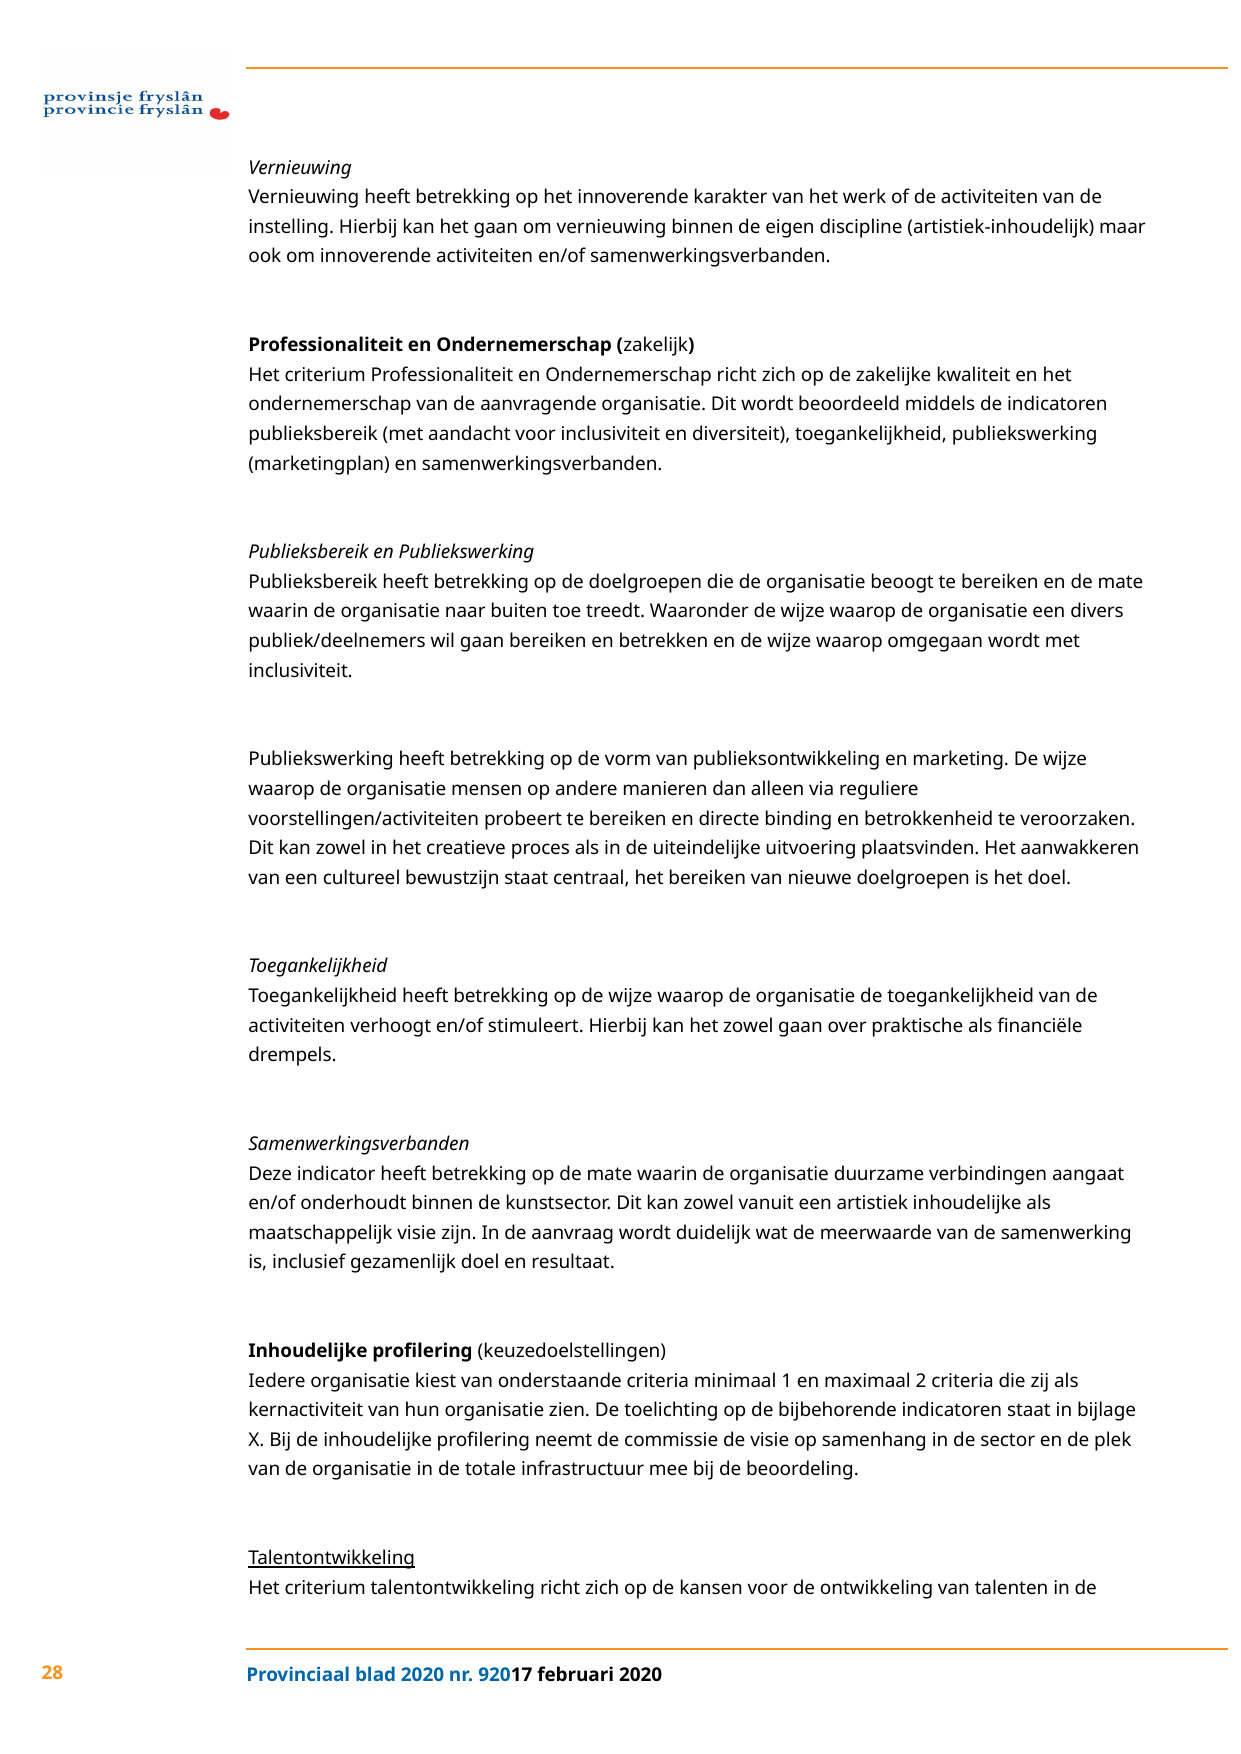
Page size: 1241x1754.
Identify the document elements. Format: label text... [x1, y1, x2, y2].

text Publieksbereik en Publiekswerking [248, 538, 1152, 564]
text Samenwerkingsverbanden [248, 1130, 1152, 1156]
text Toegankelijkheid heeft betrekking op de wijze waarop de organisatie de toegankelijkheid van de activiteiten verhoogt en/of stimuleert. Hierbij kan het zowel gaan over praktische als financiële drempels. [248, 982, 1152, 1067]
text Publieksbereik heeft betrekking op de doelgroepen die de organisatie beoogt te bereiken en de mate waarin de organisatie naar buiten toe treedt. Waaronder de wijze waarop de organisatie een divers publiek/deelnemers wil gaan bereiken en betrekken en de wijze waarop omgegaan wordt met inclusiviteit. [248, 568, 1152, 683]
text Toegankelijkheid [248, 953, 1152, 978]
text Professionaliteit en Ondernemerschap (zakelijk) [248, 331, 1152, 357]
text Iedere organisatie kiest van onderstaande criteria minimaal 1 en maximaal 2 criteria die zij als kernactiviteit van hun organisatie zien. De toelichting op de bijbehorende indicatoren staat in bijlage X. Bij de inhoudelijke profilering neemt de commissie de visie op samenhang in de sector en de plek van de organisatie in de totale infrastructuur mee bij de beoordeling. [248, 1367, 1152, 1481]
picture [41, 47, 231, 172]
text Het criterium Professionaliteit en Ondernemerschap richt zich op de zakelijke kwaliteit en het ondernemerschap van de aanvragende organisatie. Dit wordt beoordeeld middels de indicatoren publieksbereik (met aandacht voor inclusiviteit en diversiteit), toegankelijkheid, publiekswerking (marketingplan) en samenwerkingsverbanden. [248, 361, 1152, 476]
text Vernieuwing heeft betrekking op het innoverende karakter van het werk of de activiteiten van de instelling. Hierbij kan het gaan om vernieuwing binnen de eigen discipline (artistiek-inhoudelijk) maar ook om innoverende activiteiten en/of samenwerkingsverbanden. [248, 183, 1152, 268]
text Publiekswerking heeft betrekking op de vorm van publieksontwikkeling en marketing. De wijze waarop de organisatie mensen op andere manieren dan alleen via reguliere voorstellingen/activiteiten probeert te bereiken en directe binding en betrokkenheid te veroorzaken. Dit kan zowel in het creatieve proces als in de uiteindelijke uitvoering plaatsvinden. Het aanwakkeren van een cultureel bewustzijn staat centraal, het bereiken van nieuwe doelgroepen is het doel. [248, 746, 1152, 890]
text Vernieuwing [248, 154, 1152, 180]
text Talentontwikkeling [248, 1544, 1152, 1570]
text Deze indicator heeft betrekking op de mate waarin de organisatie duurzame verbindingen aangaat en/of onderhoudt binnen de kunstsector. Dit kan zowel vanuit een artistiek inhoudelijke als maatschappelijk visie zijn. In de aanvraag wordt duidelijk wat de meerwaarde van de samenwerking is, inclusief gezamenlijk doel en resultaat. [248, 1160, 1152, 1274]
text Inhoudelijke profilering (keuzedoelstellingen) [248, 1337, 1152, 1363]
text Het criterium talentontwikkeling richt zich op de kansen voor de ontwikkeling van talenten in de [248, 1574, 1152, 1600]
